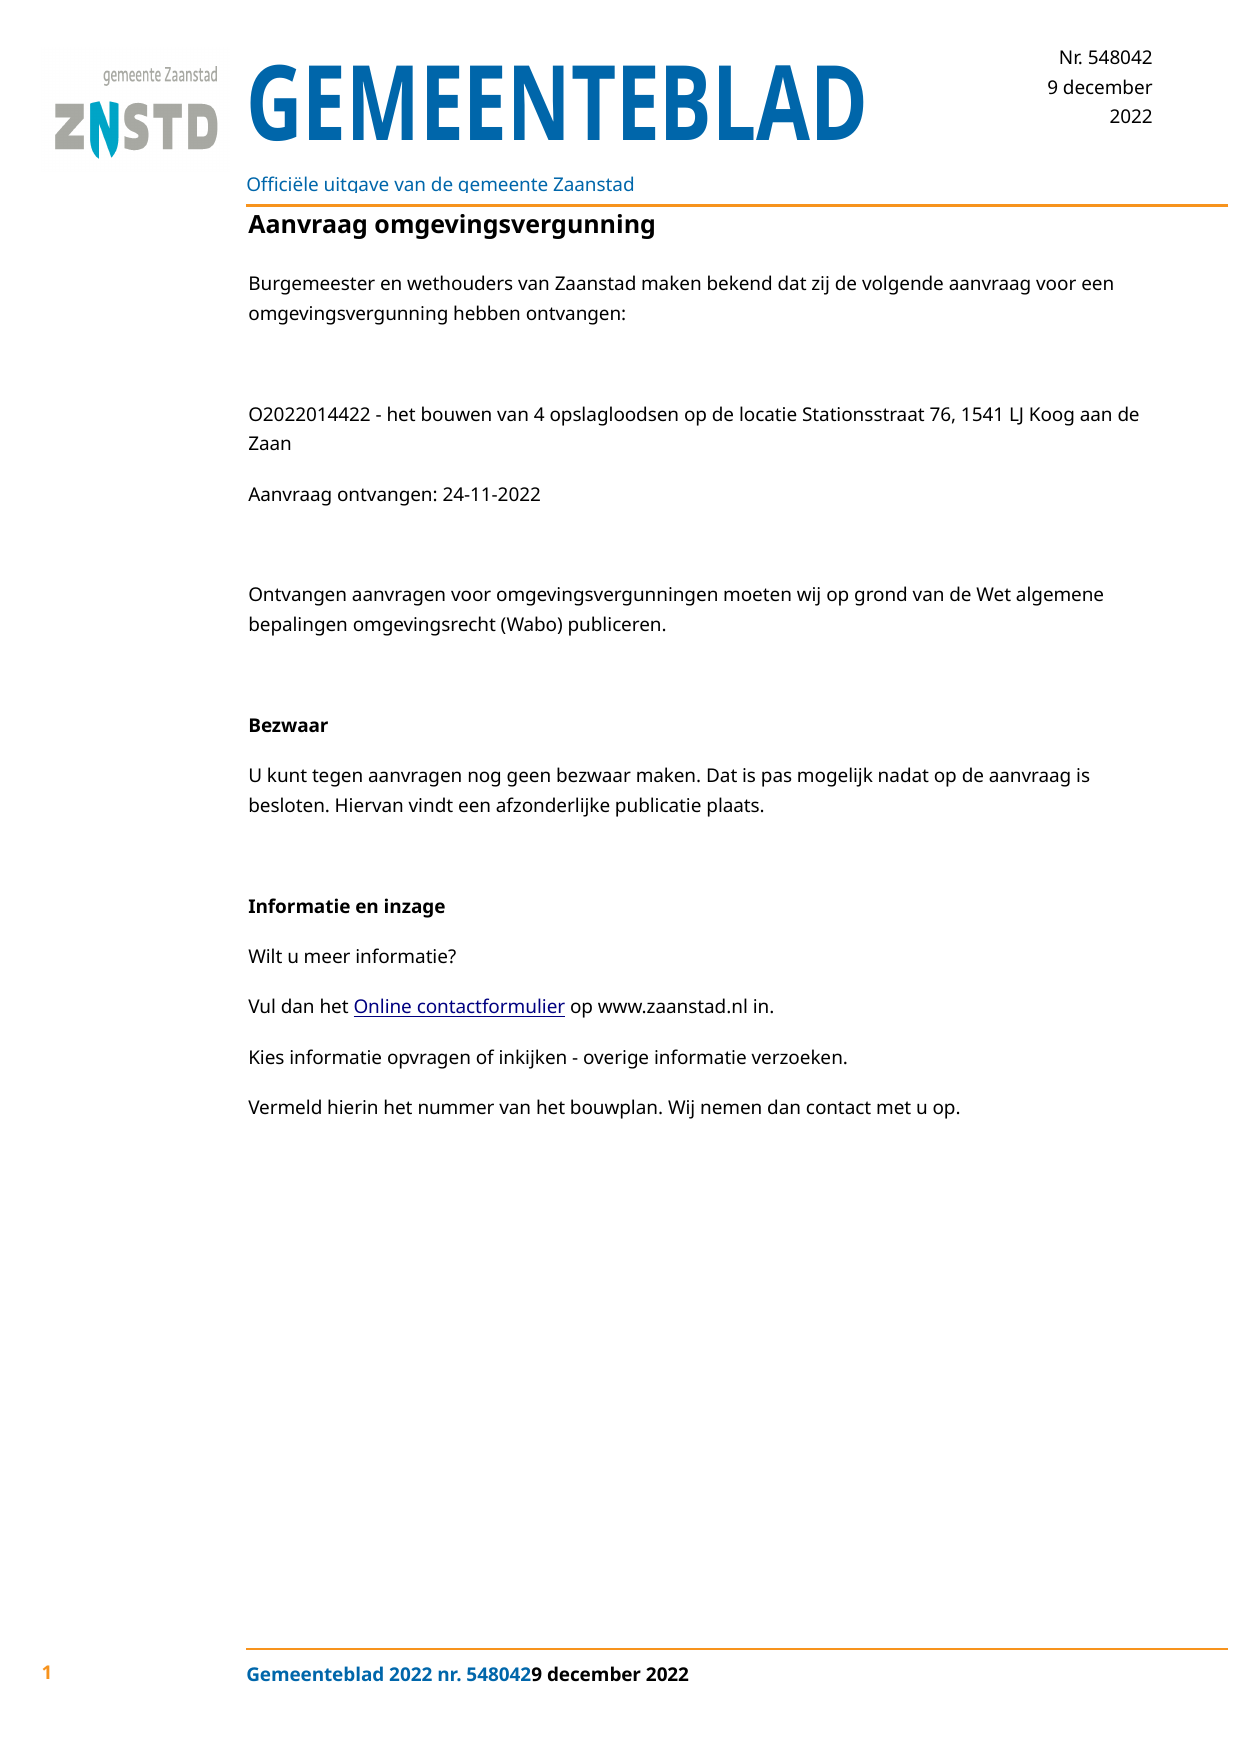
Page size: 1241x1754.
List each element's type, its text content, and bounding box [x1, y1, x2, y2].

text Kies informatie opvragen of inkijken - overige informatie verzoeken. [248, 1044, 1152, 1070]
text U kunt tegen aanvragen nog geen bezwaar maken. Dat is pas mogelijk nadat op de aanvraag is besloten. Hiervan vindt een afzonderlijke publicatie plaats. [248, 762, 1152, 818]
text Aanvraag ontvangen: 24-11-2022 [248, 481, 1152, 506]
text O2022014422 - het bouwen van 4 opslagloodsen op de locatie Stationsstraat 76, 1541 LJ Koog aan de Zaan [248, 401, 1152, 456]
text Aanvraag omgevingsvergunning [248, 207, 1152, 241]
text Vul dan het Online contactformulier op www.zaanstad.nl in. [248, 994, 1152, 1019]
picture [41, 47, 231, 172]
text Informatie en inzage [248, 893, 1152, 918]
text Vermeld hierin het nummer van het bouwplan. Wij nemen dan contact met u op. [248, 1094, 1152, 1120]
text Ontvangen aanvragen voor omgevingsvergunningen moeten wij op grond van de Wet algemene bepalingen omgevingsrecht (Wabo) publiceren. [248, 582, 1152, 637]
text Burgemeester en wethouders van Zaanstad maken bekend dat zij de volgende aanvraag voor een omgevingsvergunning hebben ontvangen: [248, 270, 1152, 326]
text Bezwaar [248, 712, 1152, 738]
text Wilt u meer informatie? [248, 943, 1152, 969]
